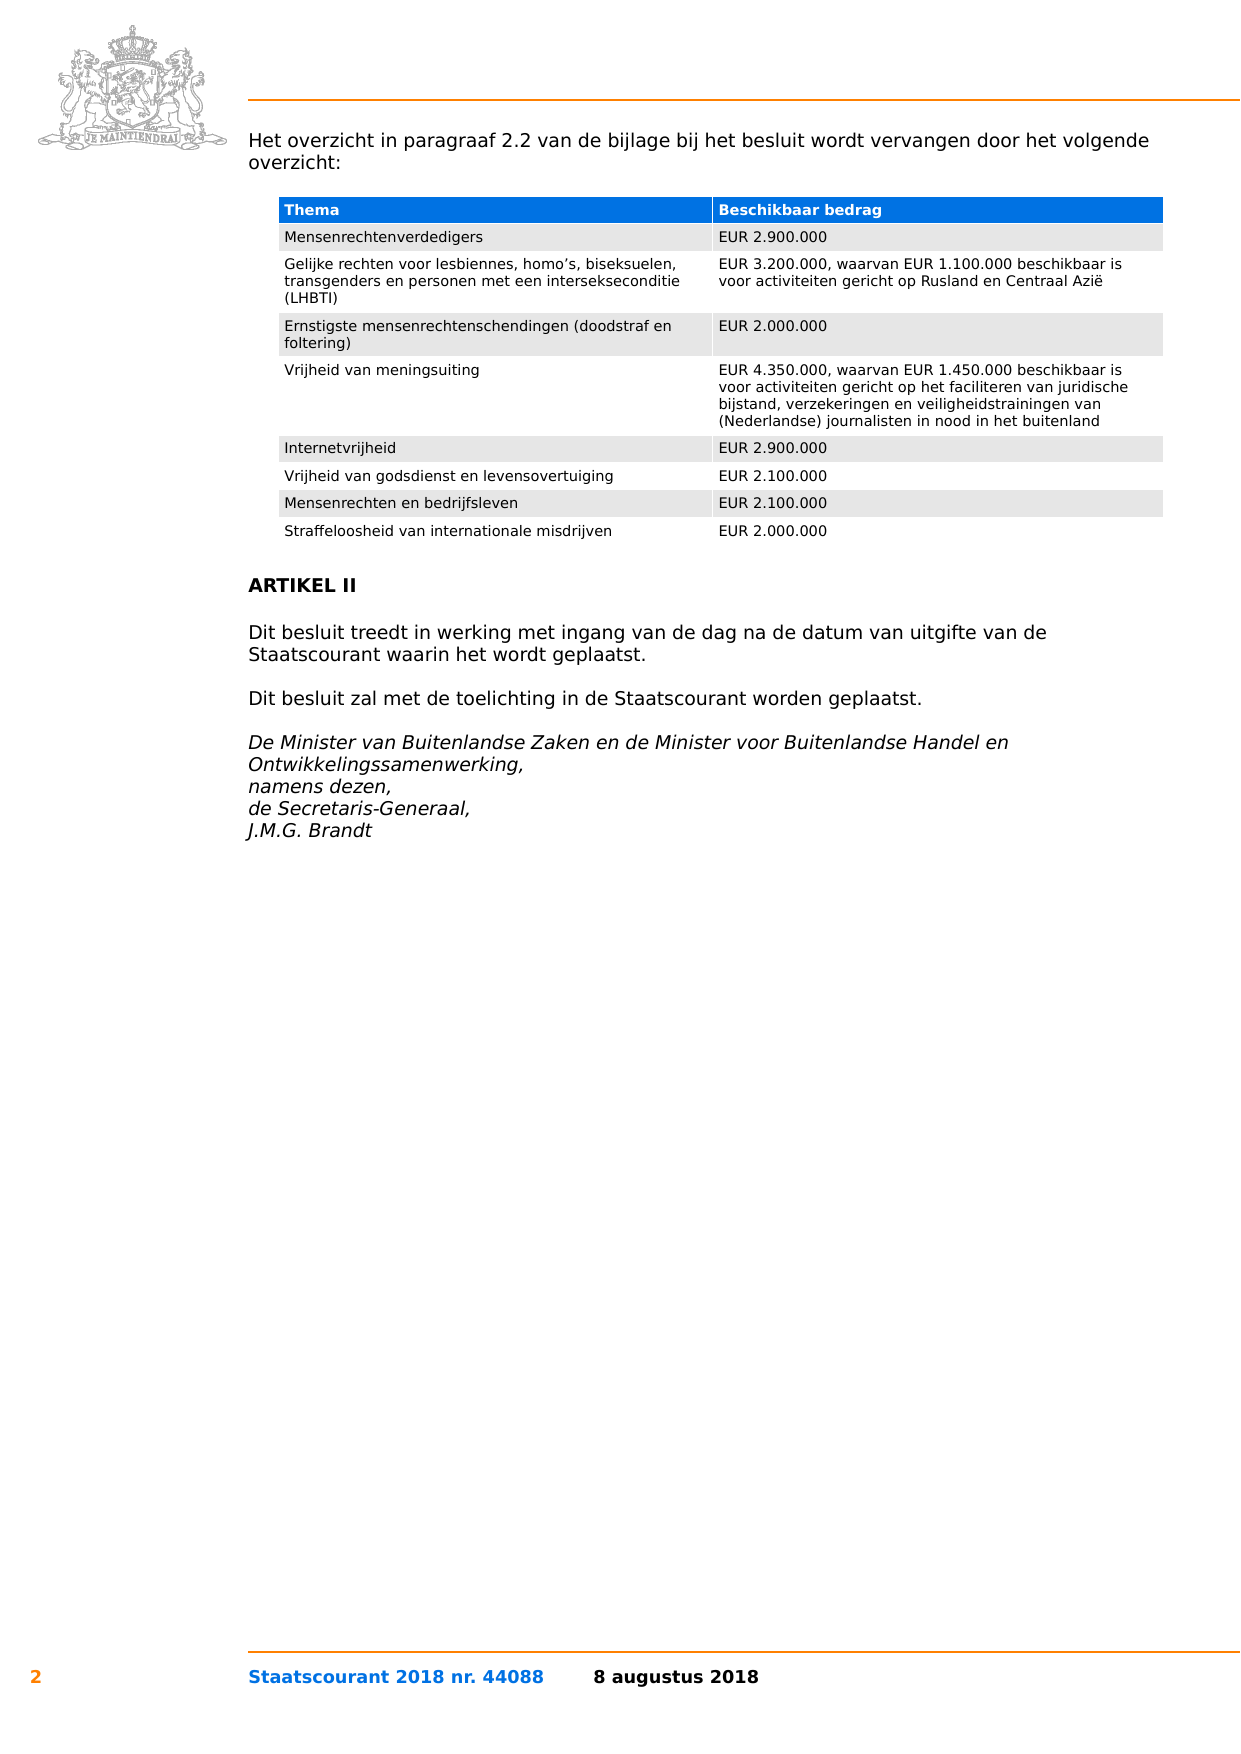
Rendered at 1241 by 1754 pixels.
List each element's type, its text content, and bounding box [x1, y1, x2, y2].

table_cell Ernstigste mensenrechtenschendingen (doodstraf en foltering) [279, 313, 712, 356]
text Dit besluit treedt in werking met ingang van de dag na de datum van uitgifte van de Staatscourant waarin het wordt geplaatst. [248, 622, 1163, 666]
text De Minister van Buitenlandse Zaken en de Minister voor Buitenlandse Handel en Ontwikkelingssamenwerking, namens dezen, de Secretaris-Generaal, J.M.G. Brandt [248, 732, 1163, 842]
table_header Beschikbaar bedrag [713, 197, 1163, 223]
text Het overzicht in paragraaf 2.2 van de bijlage bij het besluit wordt vervangen door het volgende overzicht: [248, 130, 1163, 174]
table_cell EUR 2.900.000 [713, 436, 1163, 462]
table_cell Mensenrechten en bedrijfsleven [279, 490, 712, 517]
table_cell EUR 2.000.000 [713, 313, 1163, 356]
table_cell EUR 4.350.000, waarvan EUR 1.450.000 beschikbaar is voor activiteiten gericht op het faciliteren van juridische bijstand, verzekeringen en veiligheidstrainingen van (Nederlandse) journalisten in nood in het buitenland [713, 357, 1163, 434]
table_cell Straffeloosheid van internationale misdrijven [279, 518, 712, 544]
table_cell EUR 2.900.000 [713, 224, 1163, 251]
table_cell Vrijheid van meningsuiting [279, 357, 712, 434]
table_cell EUR 2.000.000 [713, 518, 1163, 544]
table_cell EUR 3.200.000, waarvan EUR 1.100.000 beschikbaar is voor activiteiten gericht op Rusland en Centraal Azië [713, 252, 1163, 312]
table_cell Gelijke rechten voor lesbiennes, homo’s, biseksuelen, transgenders en personen met een intersekseconditie (LHBTI) [279, 252, 712, 312]
text Dit besluit zal met de toelichting in de Staatscourant worden geplaatst. [248, 688, 1163, 710]
picture [38, 25, 227, 150]
table_cell Internetvrijheid [279, 436, 712, 462]
table_cell EUR 2.100.000 [713, 490, 1163, 517]
table_cell EUR 2.100.000 [713, 463, 1163, 489]
table_cell Vrijheid van godsdienst en levensovertuiging [279, 463, 712, 489]
subtitle ARTIKEL II [248, 575, 1163, 597]
table_cell Mensenrechtenverdedigers [279, 224, 712, 251]
table_header Thema [279, 197, 712, 223]
